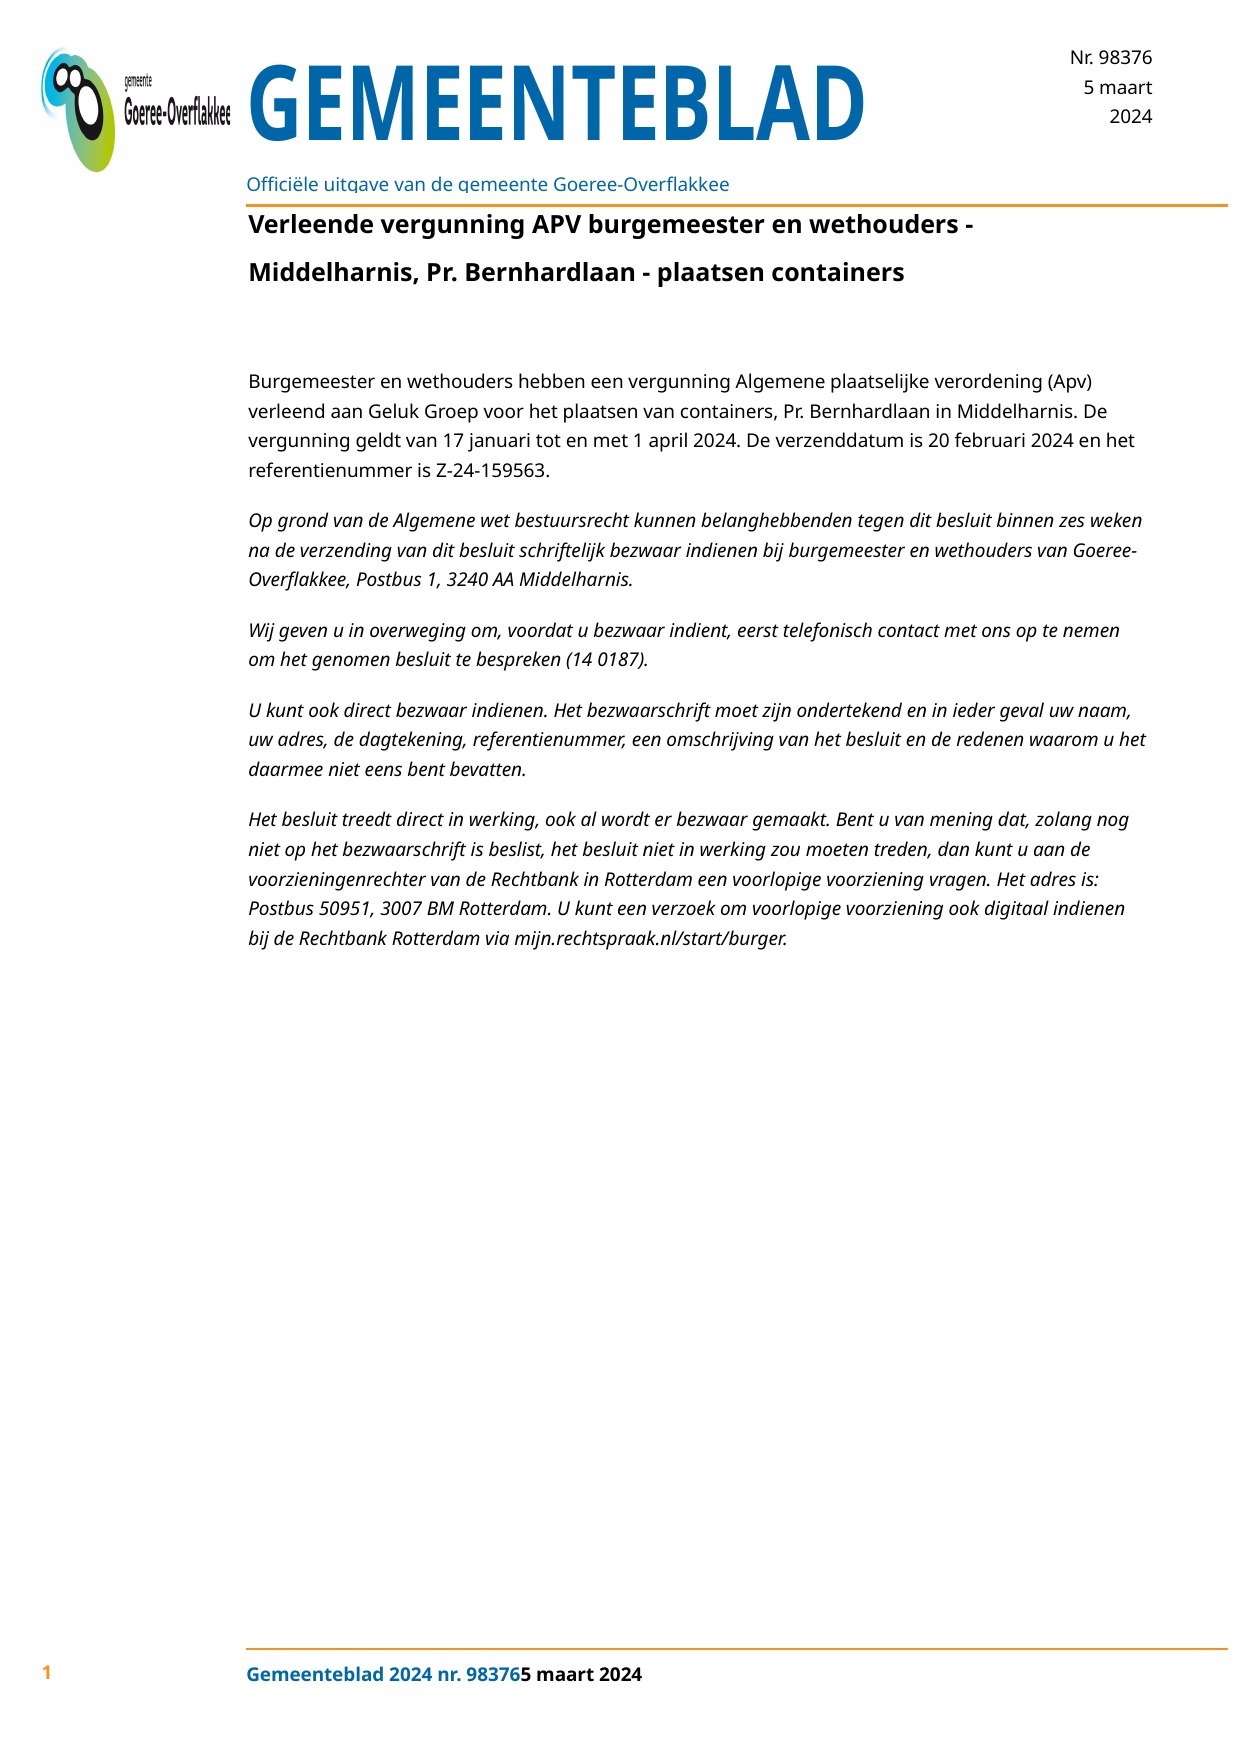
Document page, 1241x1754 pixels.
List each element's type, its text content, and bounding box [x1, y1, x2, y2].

text Wij geven u in overweging om, voordat u bezwaar indient, eerst telefonisch contact met ons op te nemen om het genomen besluit te bespreken (14 0187). [248, 617, 1152, 672]
text Burgemeester en wethouders hebben een vergunning Algemene plaatselijke verordening (Apv) verleend aan Geluk Groep voor het plaatsen van containers, Pr. Bernhardlaan in Middelharnis. De vergunning geldt van 17 januari tot en met 1 april 2024. De verzenddatum is 20 februari 2024 en het referentienummer is Z-24-159563. [248, 368, 1152, 483]
text U kunt ook direct bezwaar indienen. Het bezwaarschrift moet zijn ondertekend en in ieder geval uw naam, uw adres, de dagtekening, referentienummer, een omschrijving van het besluit en de redenen waarom u het daarmee niet eens bent bevatten. [248, 697, 1152, 782]
text Het besluit treedt direct in werking, ook al wordt er bezwaar gemaakt. Bent u van mening dat, zolang nog niet op het bezwaarschrift is beslist, het besluit niet in werking zou moeten treden, dan kunt u aan de voorzieningenrechter van de Rechtbank in Rotterdam een voorlopige voorziening vragen. Het adres is: Postbus 50951, 3007 BM Rotterdam. U kunt een verzoek om voorlopige voorziening ook digitaal indienen bij de Rechtbank Rotterdam via mijn.rechtspraak.nl/start/burger. [248, 807, 1152, 951]
text Verleende vergunning APV burgemeester en wethouders - Middelharnis, Pr. Bernhardlaan - plaatsen containers [248, 207, 1152, 288]
text Op grond van de Algemene wet bestuursrecht kunnen belanghebbenden tegen dit besluit binnen zes weken na de verzending van dit besluit schriftelijk bezwaar indienen bij burgemeester en wethouders van Goeree-Overflakkee, Postbus 1, 3240 AA Middelharnis. [248, 507, 1152, 592]
picture [41, 47, 231, 172]
